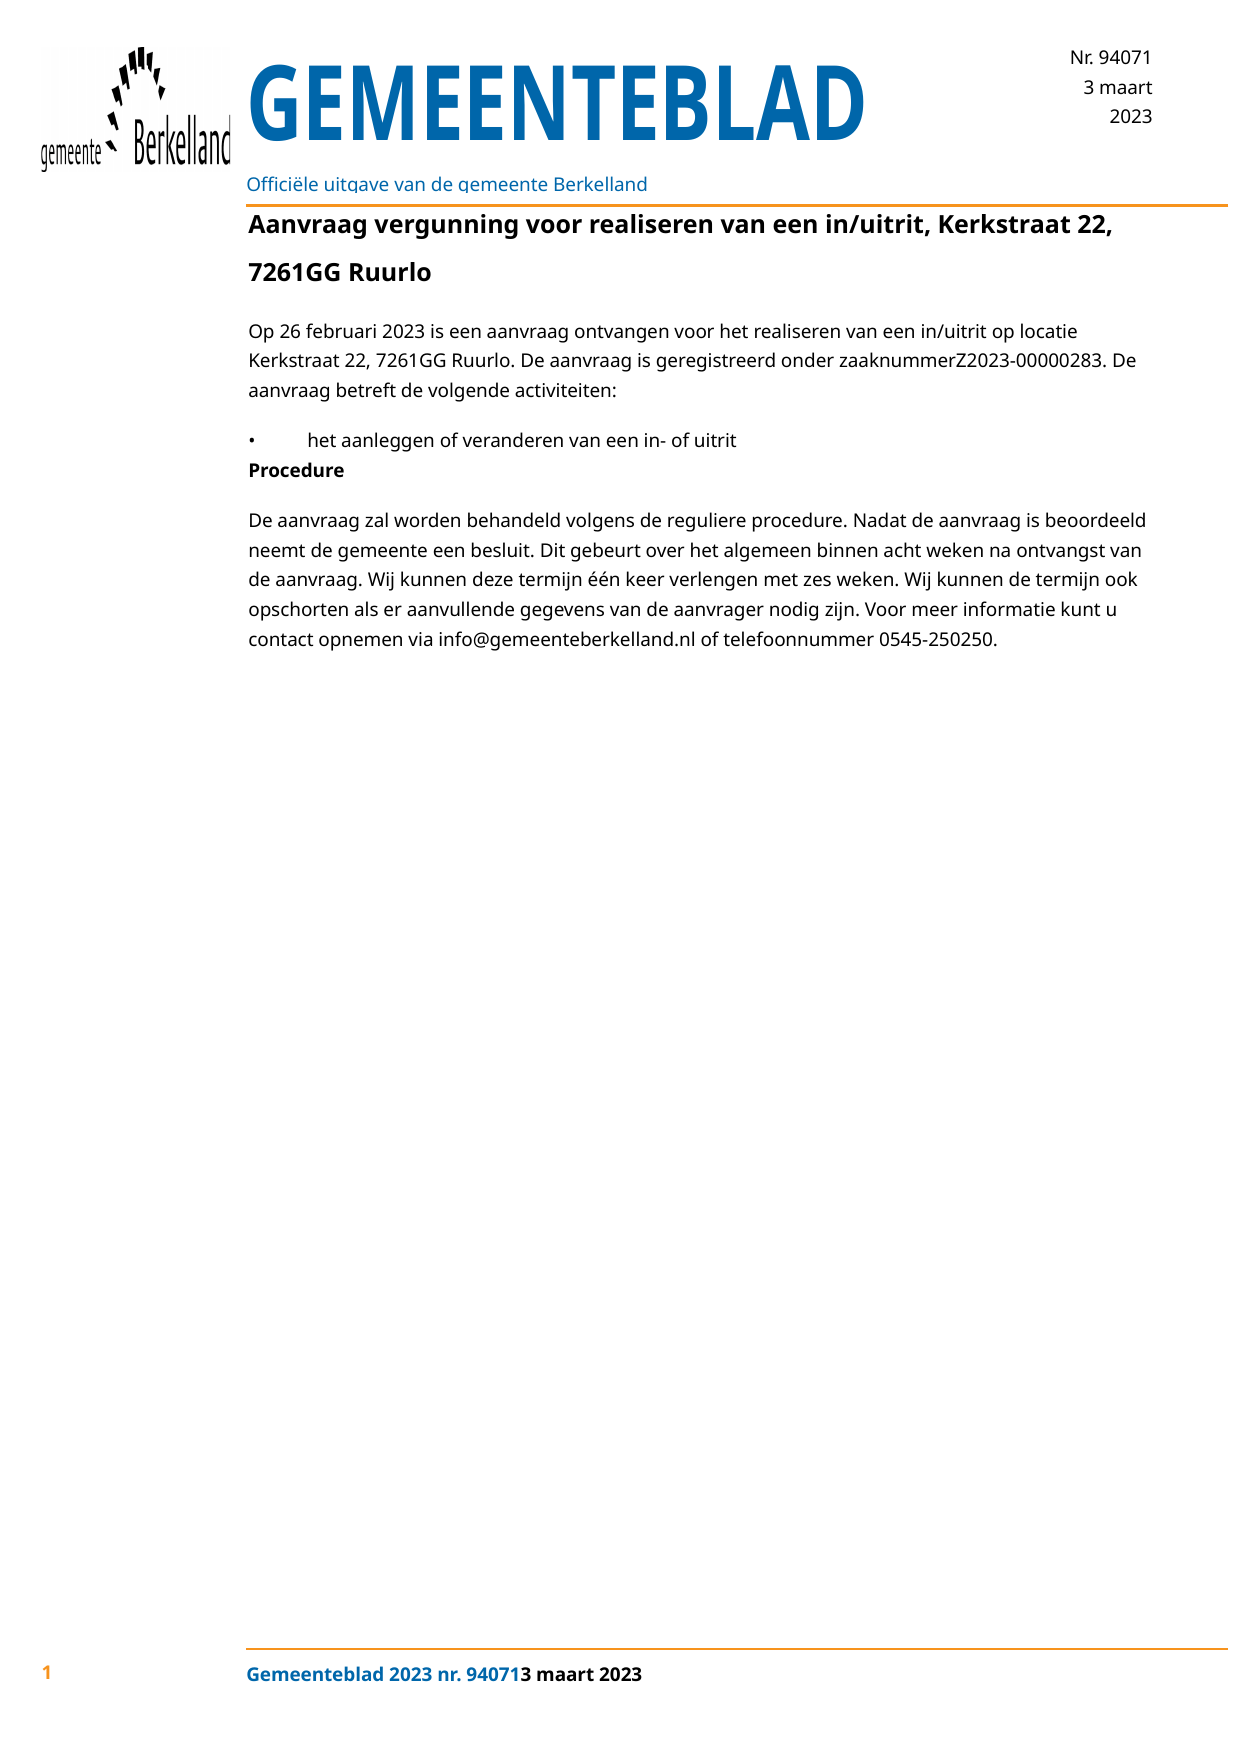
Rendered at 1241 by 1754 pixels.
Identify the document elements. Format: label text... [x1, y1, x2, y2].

text Procedure [248, 457, 1152, 483]
text Op 26 februari 2023 is een aanvraag ontvangen voor het realiseren van een in/uitrit op locatie Kerkstraat 22, 7261GG Ruurlo. De aanvraag is geregistreerd onder zaaknummerZ2023-00000283. De aanvraag betreft de volgende activiteiten: [248, 318, 1152, 403]
list het aanleggen of veranderen van een in- of uitrit [248, 427, 1152, 453]
picture [41, 47, 231, 172]
text De aanvraag zal worden behandeld volgens de reguliere procedure. Nadat de aanvraag is beoordeeld neemt de gemeente een besluit. Dit gebeurt over het algemeen binnen acht weken na ontvangst van de aanvraag. Wij kunnen deze termijn één keer verlengen met zes weken. Wij kunnen de termijn ook opschorten als er aanvullende gegevens van de aanvrager nodig zijn. Voor meer informatie kunt u contact opnemen via info@gemeenteberkelland.nl of telefoonnummer 0545-250250. [248, 507, 1152, 652]
text Aanvraag vergunning voor realiseren van een in/uitrit, Kerkstraat 22, 7261GG Ruurlo [248, 207, 1152, 288]
